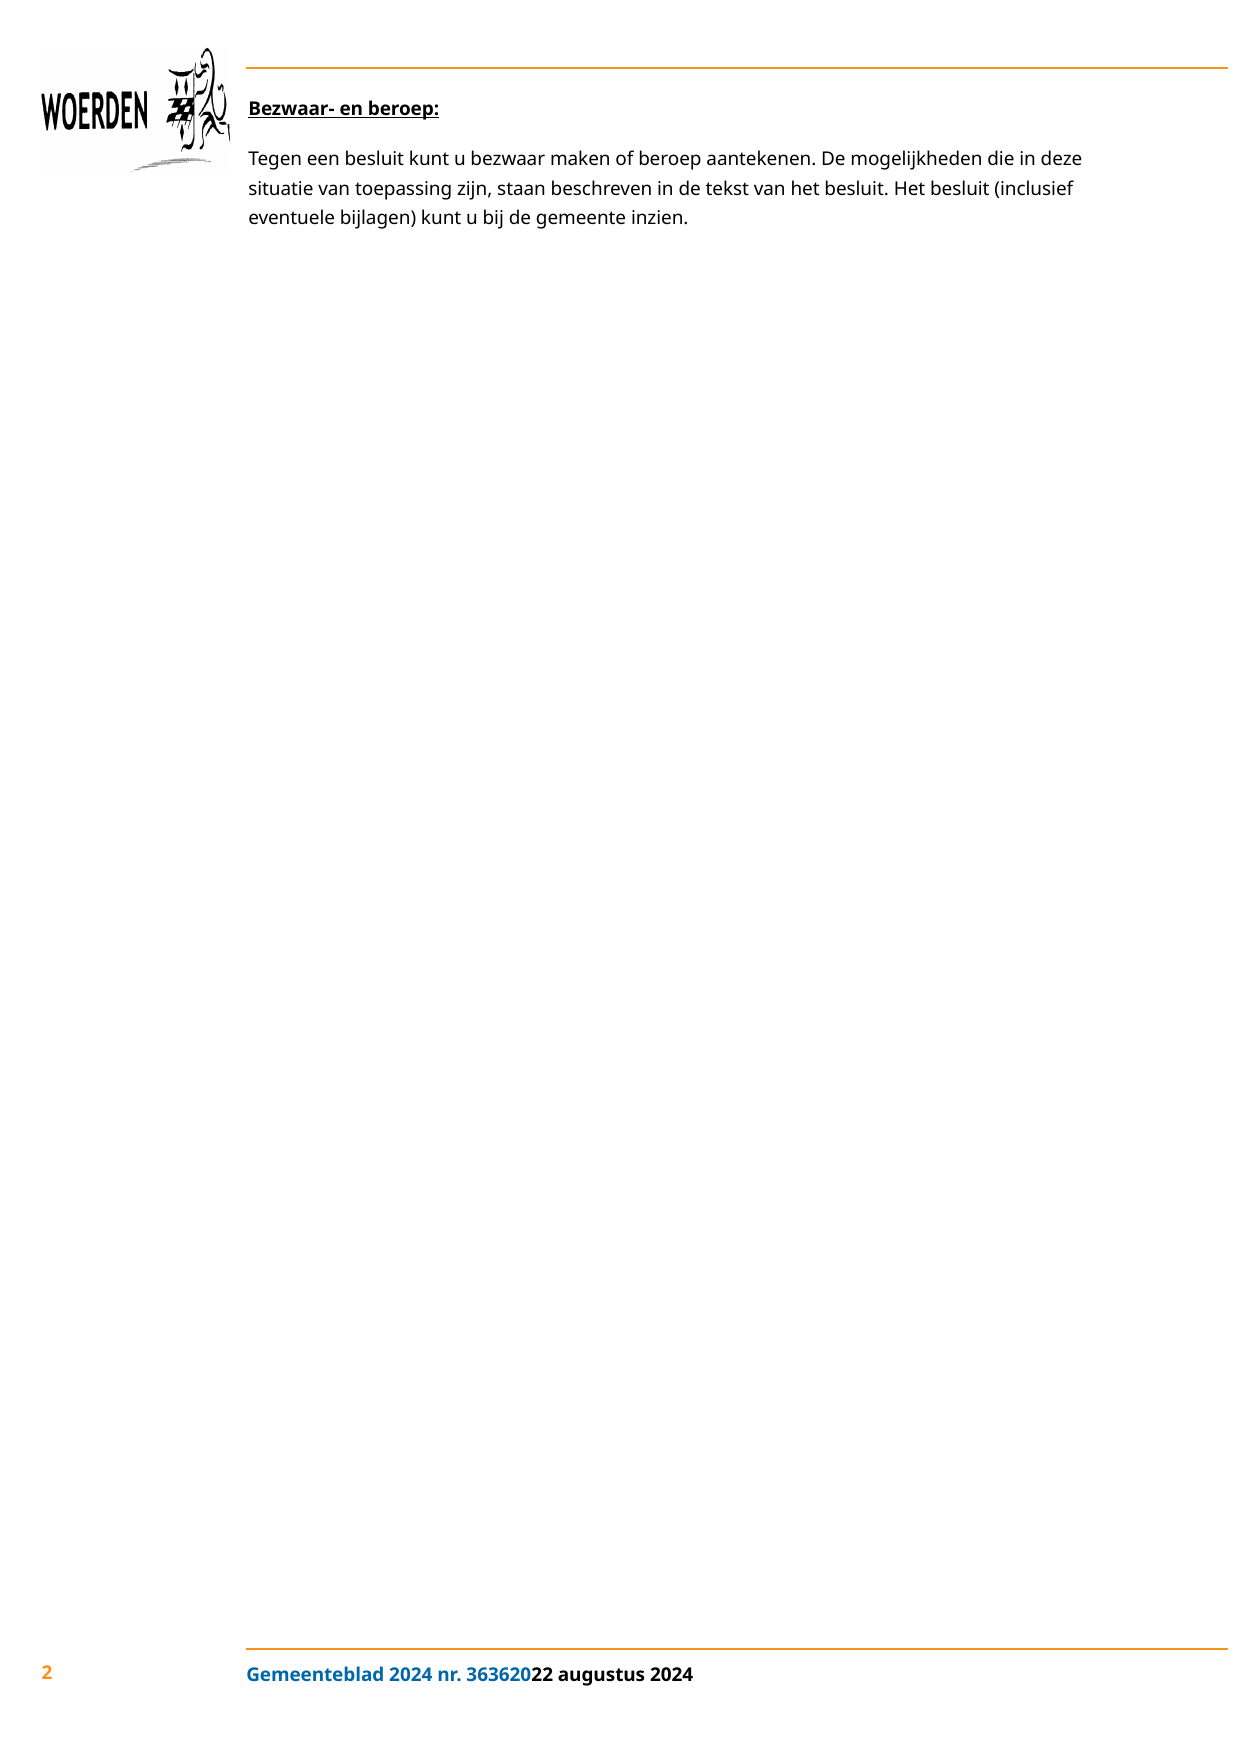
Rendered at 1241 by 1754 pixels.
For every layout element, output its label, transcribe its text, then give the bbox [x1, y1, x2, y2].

picture [41, 47, 231, 172]
text Bezwaar- en beroep: [248, 95, 1152, 121]
text Tegen een besluit kunt u bezwaar maken of beroep aantekenen. De mogelijkheden die in deze situatie van toepassing zijn, staan beschreven in de tekst van het besluit. Het besluit (inclusief eventuele bijlagen) kunt u bij de gemeente inzien. [248, 145, 1152, 230]
